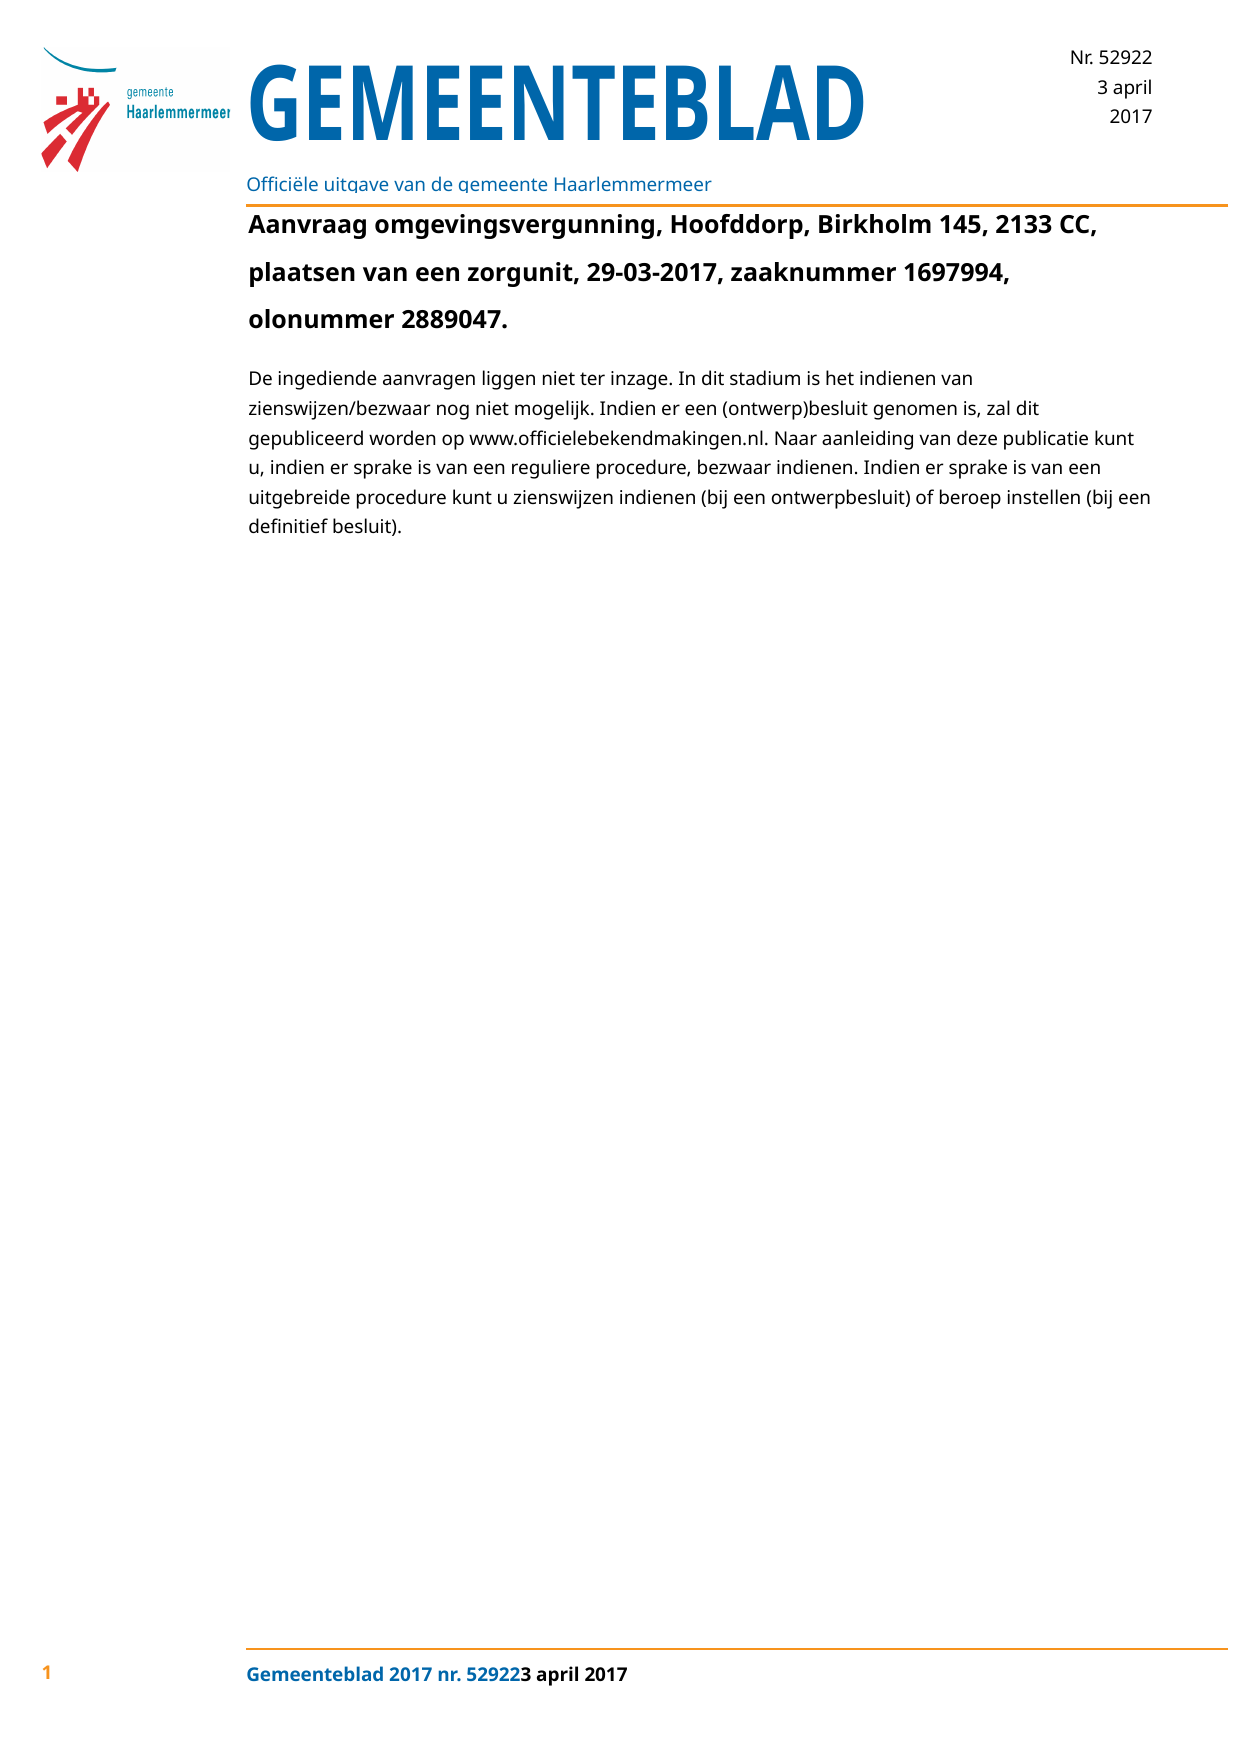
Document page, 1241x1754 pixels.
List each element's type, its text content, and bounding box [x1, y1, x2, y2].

picture [41, 47, 231, 172]
text Aanvraag omgevingsvergunning, Hoofddorp, Birkholm 145, 2133 CC, plaatsen van een zorgunit, 29-03-2017, zaaknummer 1697994, olonummer 2889047. [248, 207, 1152, 336]
text De ingediende aanvragen liggen niet ter inzage. In dit stadium is het indienen van zienswijzen/bezwaar nog niet mogelijk. Indien er een (ontwerp)besluit genomen is, zal dit gepubliceerd worden op www.officielebekendmakingen.nl. Naar aanleiding van deze publicatie kunt u, indien er sprake is van een reguliere procedure, bezwaar indienen. Indien er sprake is van een uitgebreide procedure kunt u zienswijzen indienen (bij een ontwerpbesluit) of beroep instellen (bij een definitief besluit). [248, 366, 1152, 539]
